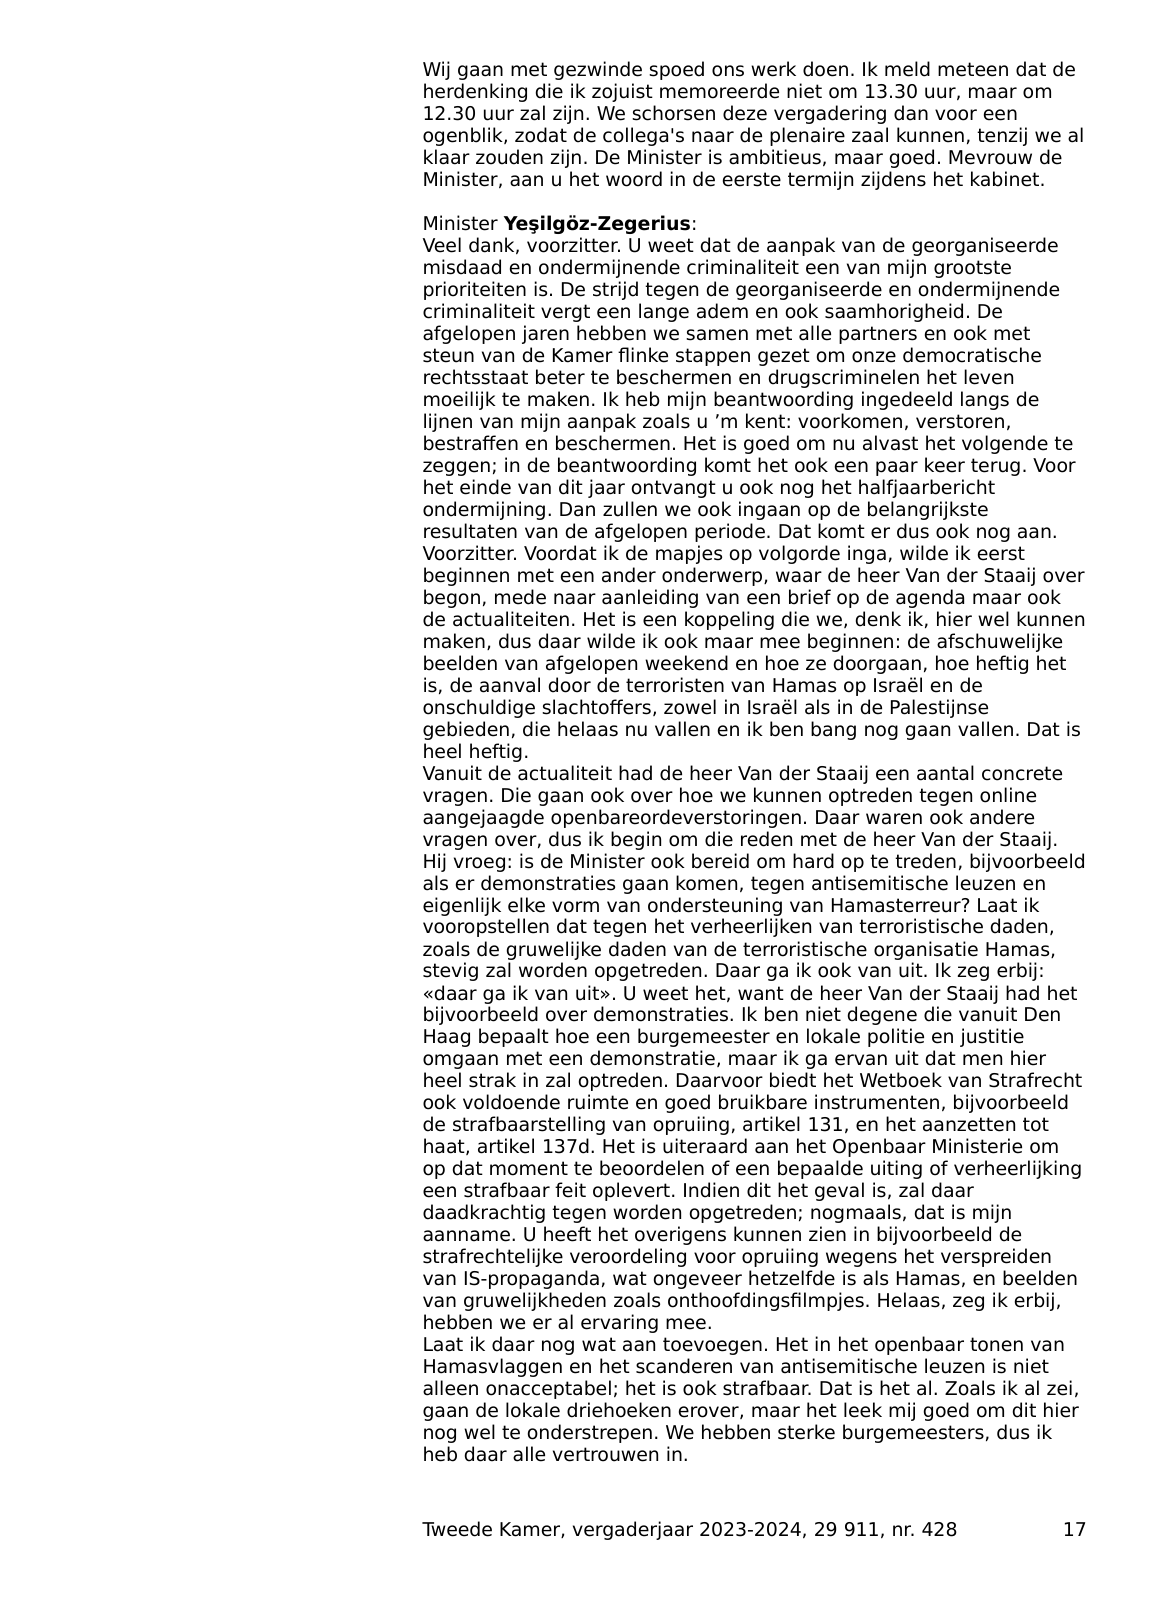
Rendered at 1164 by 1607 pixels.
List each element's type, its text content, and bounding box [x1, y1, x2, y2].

text Laat ik daar nog wat aan toevoegen. Het in het openbaar tonen van Hamasvlaggen en het scanderen van antisemitische leuzen is niet alleen onacceptabel; het is ook strafbaar. Dat is het al. Zoals ik al zei, gaan de lokale driehoeken erover, maar het leek mij goed om dit hier nog wel te onderstrepen. We hebben sterke burgemeesters, dus ik heb daar alle vertrouwen in. [422, 1334, 1087, 1466]
text Voorzitter. Voordat ik de mapjes op volgorde inga, wilde ik eerst beginnen met een ander onderwerp, waar de heer Van der Staaij over begon, mede naar aanleiding van een brief op de agenda maar ook de actualiteiten. Het is een koppeling die we, denk ik, hier wel kunnen maken, dus daar wilde ik ook maar mee beginnen: de afschuwelijke beelden van afgelopen weekend en hoe ze doorgaan, hoe heftig het is, de aanval door de terroristen van Hamas op Israël en de onschuldige slachtoffers, zowel in Israël als in de Palestijnse gebieden, die helaas nu vallen en ik ben bang nog gaan vallen. Dat is heel heftig. [422, 543, 1087, 763]
text Vanuit de actualiteit had de heer Van der Staaij een aantal concrete vragen. Die gaan ook over hoe we kunnen optreden tegen online aangejaagde openbareordeverstoringen. Daar waren ook andere vragen over, dus ik begin om die reden met de heer Van der Staaij. Hij vroeg: is de Minister ook bereid om hard op te treden, bijvoorbeeld als er demonstraties gaan komen, tegen antisemitische leuzen en eigenlijk elke vorm van ondersteuning van Hamasterreur? Laat ik vooropstellen dat tegen het verheerlijken van terroristische daden, zoals de gruwelijke daden van de terroristische organisatie Hamas, stevig zal worden opgetreden. Daar ga ik ook van uit. Ik zeg erbij: «daar ga ik van uit». U weet het, want de heer Van der Staaij had het bijvoorbeeld over demonstraties. Ik ben niet degene die vanuit Den Haag bepaalt hoe een burgemeester en lokale politie en justitie omgaan met een demonstratie, maar ik ga ervan uit dat men hier heel strak in zal optreden. Daarvoor biedt het Wetboek van Strafrecht ook voldoende ruimte en goed bruikbare instrumenten, bijvoorbeeld de strafbaarstelling van opruiing, artikel 131, en het aanzetten tot haat, artikel 137d. Het is uiteraard aan het Openbaar Ministerie om op dat moment te beoordelen of een bepaalde uiting of verheerlijking een strafbaar feit oplevert. Indien dit het geval is, zal daar daadkrachtig tegen worden opgetreden; nogmaals, dat is mijn aanname. U heeft het overigens kunnen zien in bijvoorbeeld de strafrechtelijke veroordeling voor opruiing wegens het verspreiden van IS-propaganda, wat ongeveer hetzelfde is als Hamas, en beelden van gruwelijkheden zoals onthoofdingsfilmpjes. Helaas, zeg ik erbij, hebben we er al ervaring mee. [422, 763, 1087, 1334]
text Veel dank, voorzitter. U weet dat de aanpak van de georganiseerde misdaad en ondermijnende criminaliteit een van mijn grootste prioriteiten is. De strijd tegen de georganiseerde en ondermijnende criminaliteit vergt een lange adem en ook saamhorigheid. De afgelopen jaren hebben we samen met alle partners en ook met steun van de Kamer flinke stappen gezet om onze democratische rechtsstaat beter te beschermen en drugscriminelen het leven moeilijk te maken. Ik heb mijn beantwoording ingedeeld langs de lijnen van mijn aanpak zoals u ’m kent: voorkomen, verstoren, bestraffen en beschermen. Het is goed om nu alvast het volgende te zeggen; in de beantwoording komt het ook een paar keer terug. Voor het einde van dit jaar ontvangt u ook nog het halfjaarbericht ondermijning. Dan zullen we ook ingaan op de belangrijkste resultaten van de afgelopen periode. Dat komt er dus ook nog aan. [422, 235, 1087, 543]
text Minister Yeşilgöz-Zegerius: [422, 213, 1087, 235]
text Wij gaan met gezwinde spoed ons werk doen. Ik meld meteen dat de herdenking die ik zojuist memoreerde niet om 13.30 uur, maar om 12.30 uur zal zijn. We schorsen deze vergadering dan voor een ogenblik, zodat de collega's naar de plenaire zaal kunnen, tenzij we al klaar zouden zijn. De Minister is ambitieus, maar goed. Mevrouw de Minister, aan u het woord in de eerste termijn zijdens het kabinet. [422, 59, 1087, 191]
